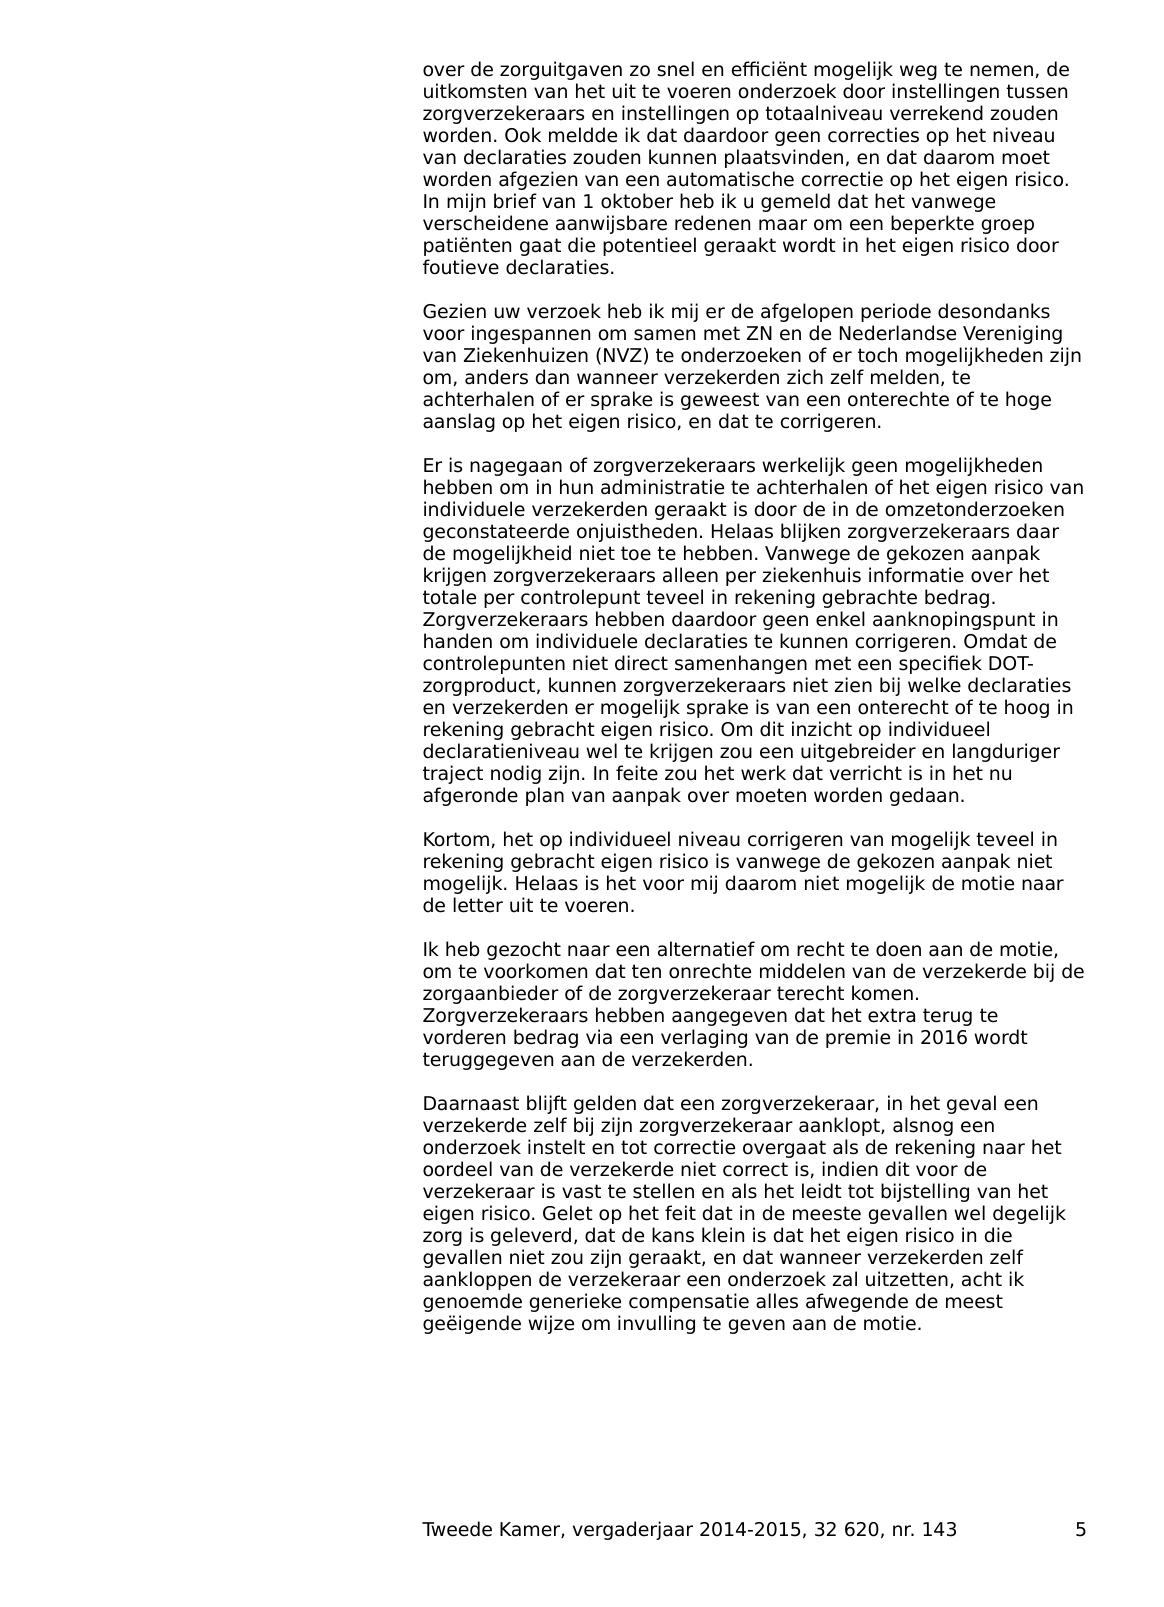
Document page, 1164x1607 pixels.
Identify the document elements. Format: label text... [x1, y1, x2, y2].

text Kortom, het op individueel niveau corrigeren van mogelijk teveel in rekening gebracht eigen risico is vanwege de gekozen aanpak niet mogelijk. Helaas is het voor mij daarom niet mogelijk de motie naar de letter uit te voeren. [422, 829, 1087, 917]
text Daarnaast blijft gelden dat een zorgverzekeraar, in het geval een verzekerde zelf bij zijn zorgverzekeraar aanklopt, alsnog een onderzoek instelt en tot correctie overgaat als de rekening naar het oordeel van de verzekerde niet correct is, indien dit voor de verzekeraar is vast te stellen en als het leidt tot bijstelling van het eigen risico. Gelet op het feit dat in de meeste gevallen wel degelijk zorg is geleverd, dat de kans klein is dat het eigen risico in die gevallen niet zou zijn geraakt, en dat wanneer verzekerden zelf aankloppen de verzekeraar een onderzoek zal uitzetten, acht ik genoemde generieke compensatie alles afwegende de meest geëigende wijze om invulling te geven aan de motie. [422, 1093, 1087, 1335]
text Er is nagegaan of zorgverzekeraars werkelijk geen mogelijkheden hebben om in hun administratie te achterhalen of het eigen risico van individuele verzekerden geraakt is door de in de omzetonderzoeken geconstateerde onjuistheden. Helaas blijken zorgverzekeraars daar de mogelijkheid niet toe te hebben. Vanwege de gekozen aanpak krijgen zorgverzekeraars alleen per ziekenhuis informatie over het totale per controlepunt teveel in rekening gebrachte bedrag. Zorgverzekeraars hebben daardoor geen enkel aanknopingspunt in handen om individuele declaraties te kunnen corrigeren. Omdat de controlepunten niet direct samenhangen met een specifiek DOT-zorgproduct, kunnen zorgverzekeraars niet zien bij welke declaraties en verzekerden er mogelijk sprake is van een onterecht of te hoog in rekening gebracht eigen risico. Om dit inzicht op individueel declaratieniveau wel te krijgen zou een uitgebreider en langduriger traject nodig zijn. In feite zou het werk dat verricht is in het nu afgeronde plan van aanpak over moeten worden gedaan. [422, 455, 1087, 807]
text Ik heb gezocht naar een alternatief om recht te doen aan de motie, om te voorkomen dat ten onrechte middelen van de verzekerde bij de zorgaanbieder of de zorgverzekeraar terecht komen. Zorgverzekeraars hebben aangegeven dat het extra terug te vorderen bedrag via een verlaging van de premie in 2016 wordt teruggegeven aan de verzekerden. [422, 939, 1087, 1071]
text Gezien uw verzoek heb ik mij er de afgelopen periode desondanks voor ingespannen om samen met ZN en de Nederlandse Vereniging van Ziekenhuizen (NVZ) te onderzoeken of er toch mogelijkheden zijn om, anders dan wanneer verzekerden zich zelf melden, te achterhalen of er sprake is geweest van een onterechte of te hoge aanslag op het eigen risico, en dat te corrigeren. [422, 301, 1087, 433]
text over de zorguitgaven zo snel en efficiënt mogelijk weg te nemen, de uitkomsten van het uit te voeren onderzoek door instellingen tussen zorgverzekeraars en instellingen op totaalniveau verrekend zouden worden. Ook meldde ik dat daardoor geen correcties op het niveau van declaraties zouden kunnen plaatsvinden, en dat daarom moet worden afgezien van een automatische correctie op het eigen risico. In mijn brief van 1 oktober heb ik u gemeld dat het vanwege verscheidene aanwijsbare redenen maar om een beperkte groep patiënten gaat die potentieel geraakt wordt in het eigen risico door foutieve declaraties. [422, 59, 1087, 279]
